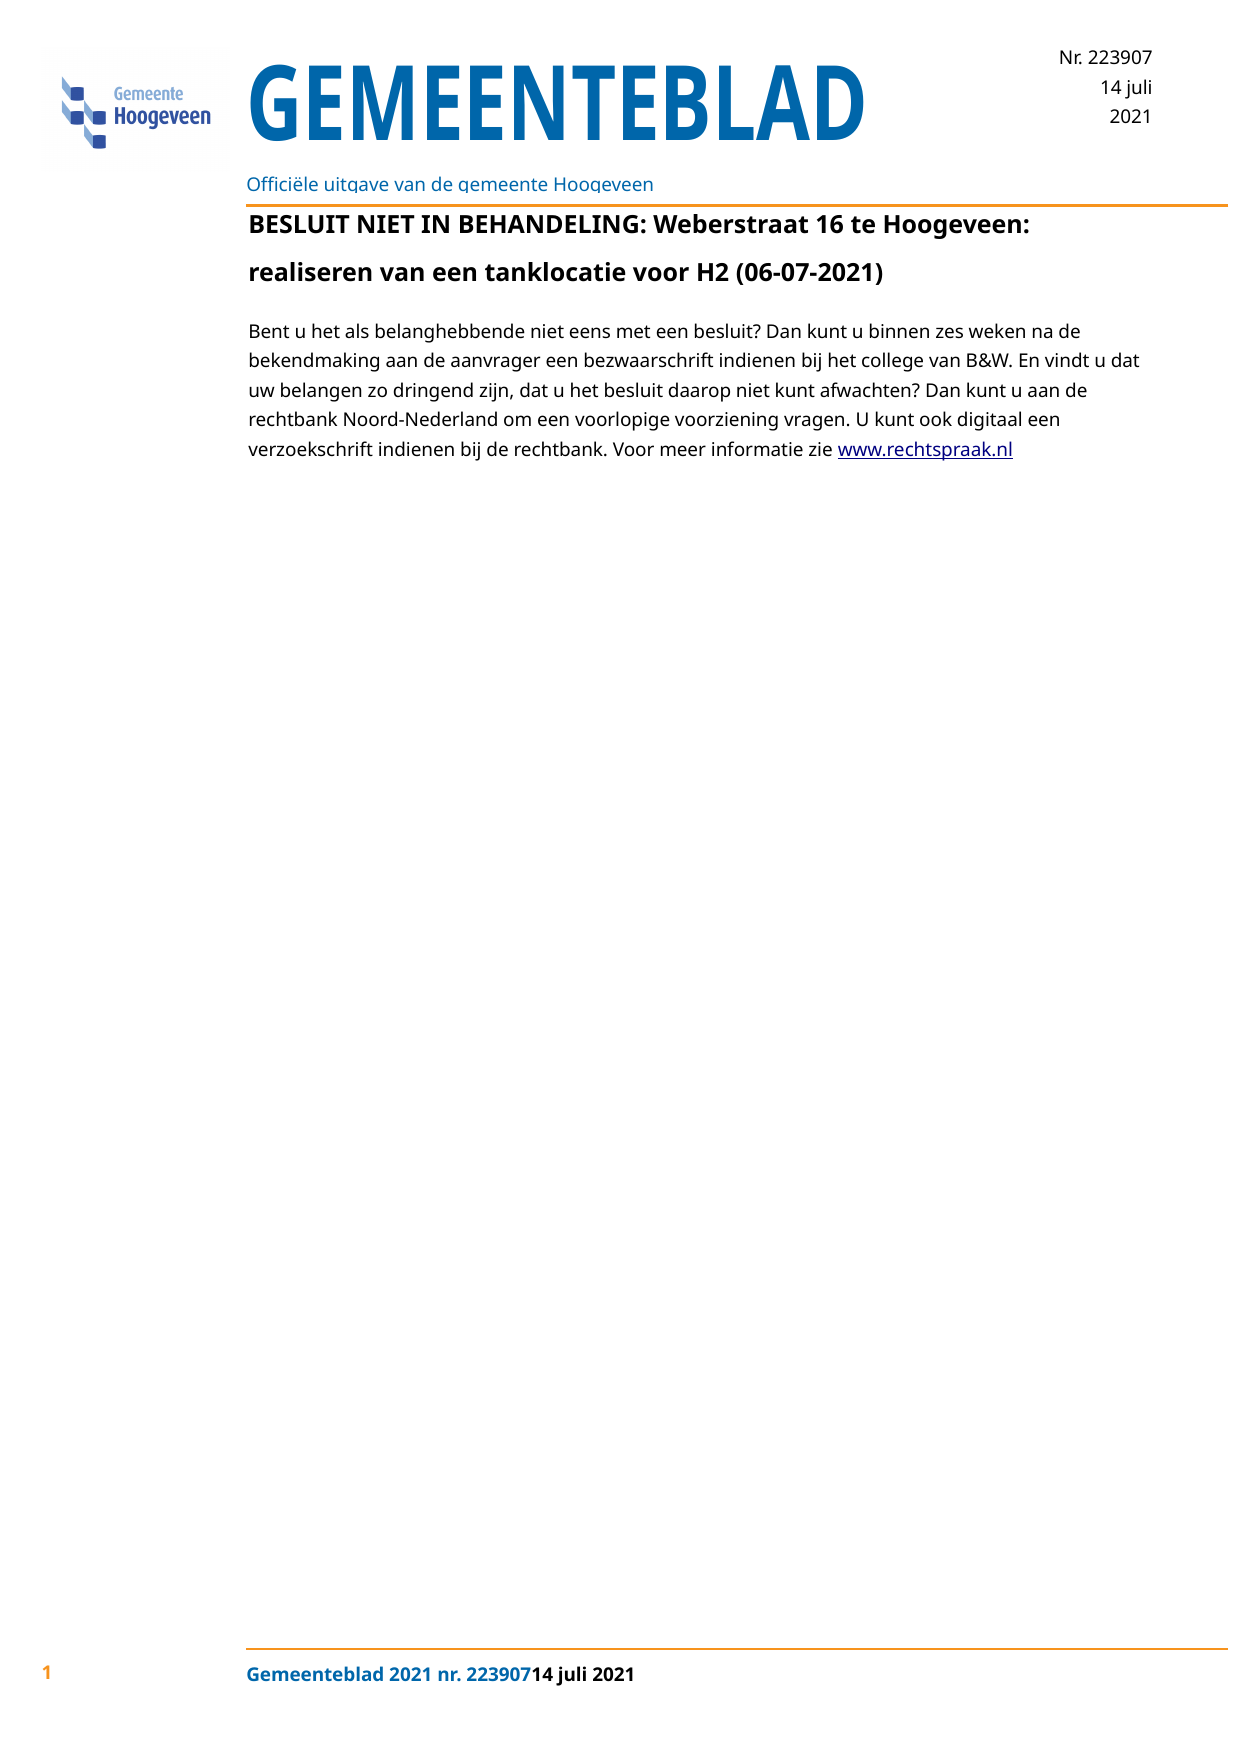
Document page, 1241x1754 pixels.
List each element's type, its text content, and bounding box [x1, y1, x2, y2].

text Bent u het als belanghebbende niet eens met een besluit? Dan kunt u binnen zes weken na de bekendmaking aan de aanvrager een bezwaarschrift indienen bij het college van B&W. En vindt u dat uw belangen zo dringend zijn, dat u het besluit daarop niet kunt afwachten? Dan kunt u aan de rechtbank Noord-Nederland om een voorlopige voorziening vragen. U kunt ook digitaal een verzoekschrift indienen bij de rechtbank. Voor meer informatie zie www.rechtspraak.nl [248, 318, 1152, 462]
text BESLUIT NIET IN BEHANDELING: Weberstraat 16 te Hoogeveen: realiseren van een tanklocatie voor H2 (06-07-2021) [248, 207, 1152, 288]
picture [41, 47, 231, 172]
